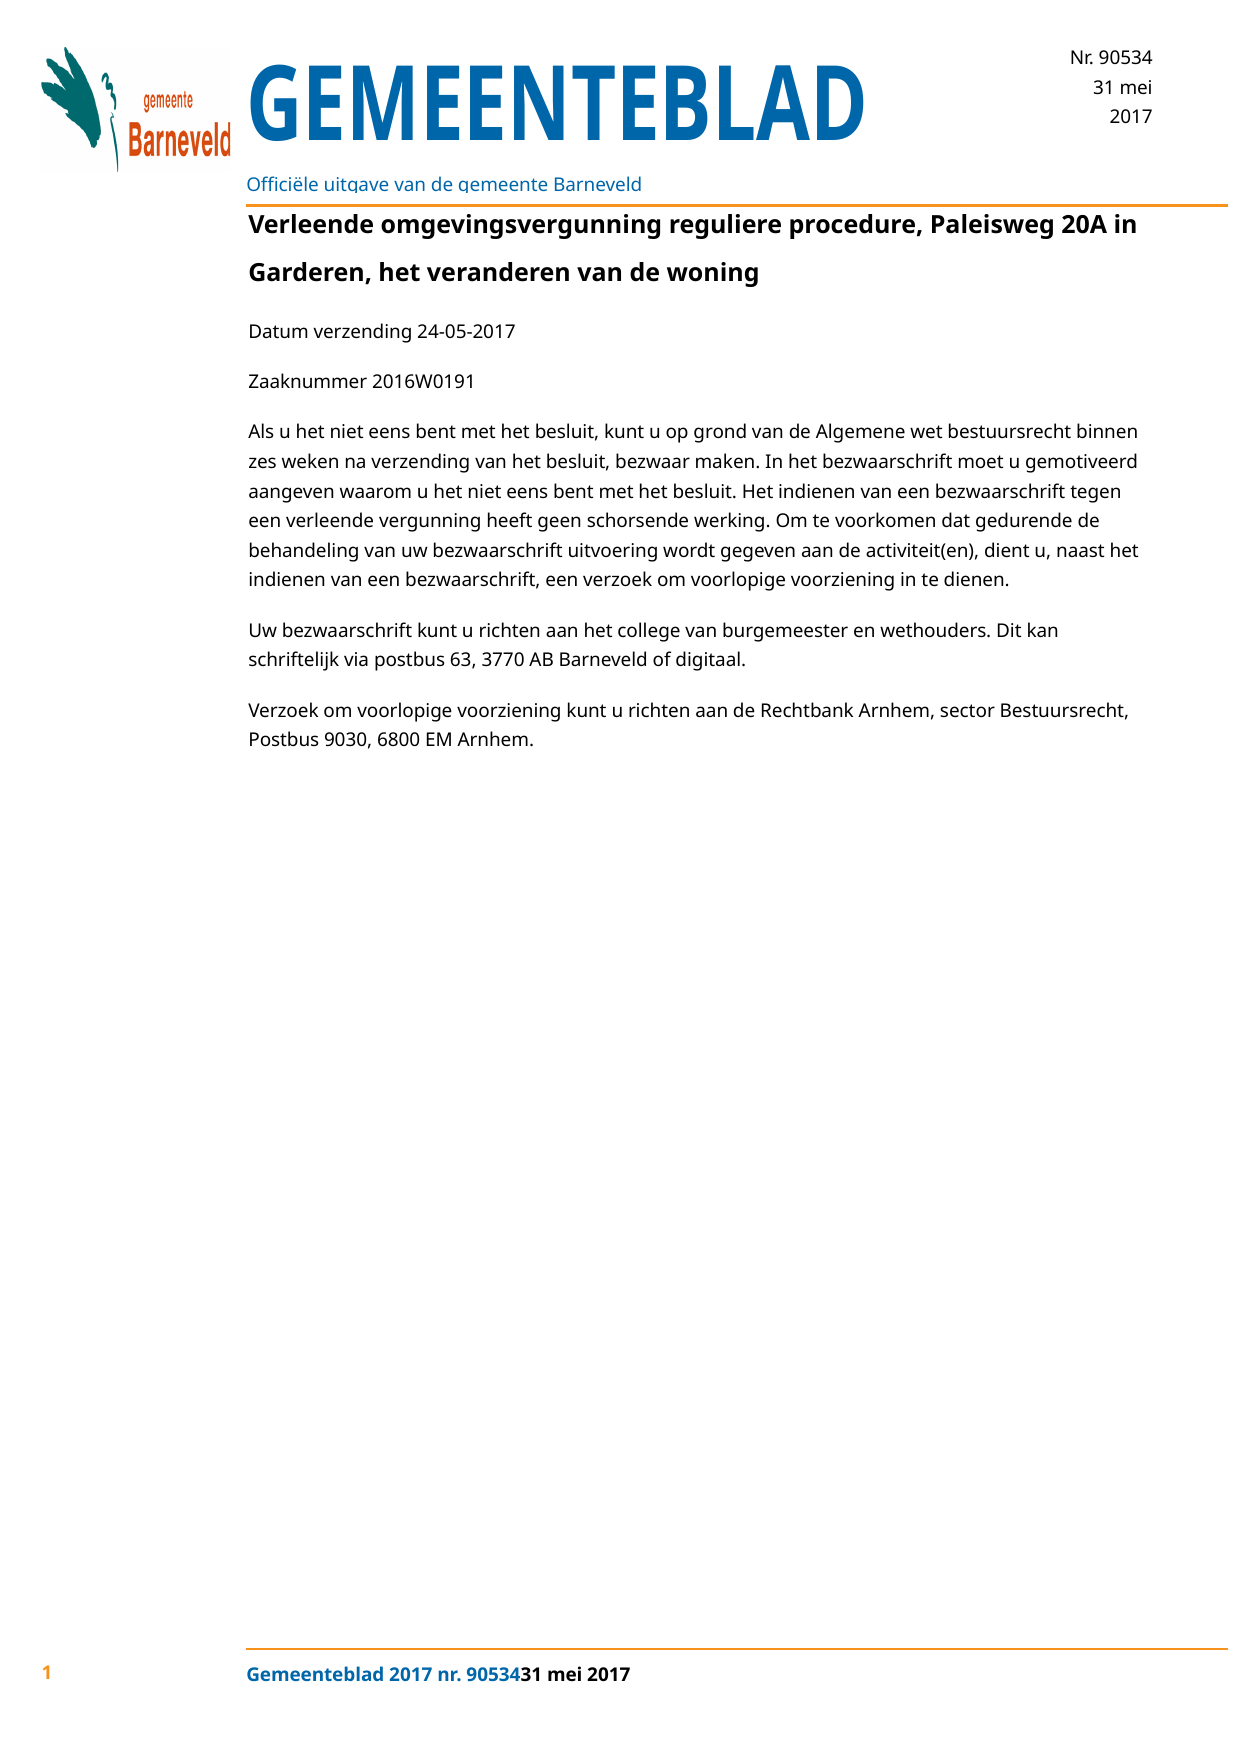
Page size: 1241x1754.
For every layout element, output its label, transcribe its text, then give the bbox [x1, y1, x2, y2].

text Verleende omgevingsvergunning reguliere procedure, Paleisweg 20A in Garderen, het veranderen van de woning [248, 207, 1152, 288]
picture [41, 47, 231, 172]
text Uw bezwaarschrift kunt u richten aan het college van burgemeester en wethouders. Dit kan schriftelijk via postbus 63, 3770 AB Barneveld of digitaal. [248, 617, 1152, 672]
text Zaaknummer 2016W0191 [248, 368, 1152, 394]
text Als u het niet eens bent met het besluit, kunt u op grond van de Algemene wet bestuursrecht binnen zes weken na verzending van het besluit, bezwaar maken. In het bezwaarschrift moet u gemotiveerd aangeven waarom u het niet eens bent met het besluit. Het indienen van een bezwaarschrift tegen een verleende vergunning heeft geen schorsende werking. Om te voorkomen dat gedurende de behandeling van uw bezwaarschrift uitvoering wordt gegeven aan de activiteit(en), dient u, naast het indienen van een bezwaarschrift, een verzoek om voorlopige voorziening in te dienen. [248, 419, 1152, 592]
text Datum verzending 24-05-2017 [248, 318, 1152, 344]
text Verzoek om voorlopige voorziening kunt u richten aan de Rechtbank Arnhem, sector Bestuursrecht, Postbus 9030, 6800 EM Arnhem. [248, 697, 1152, 752]
